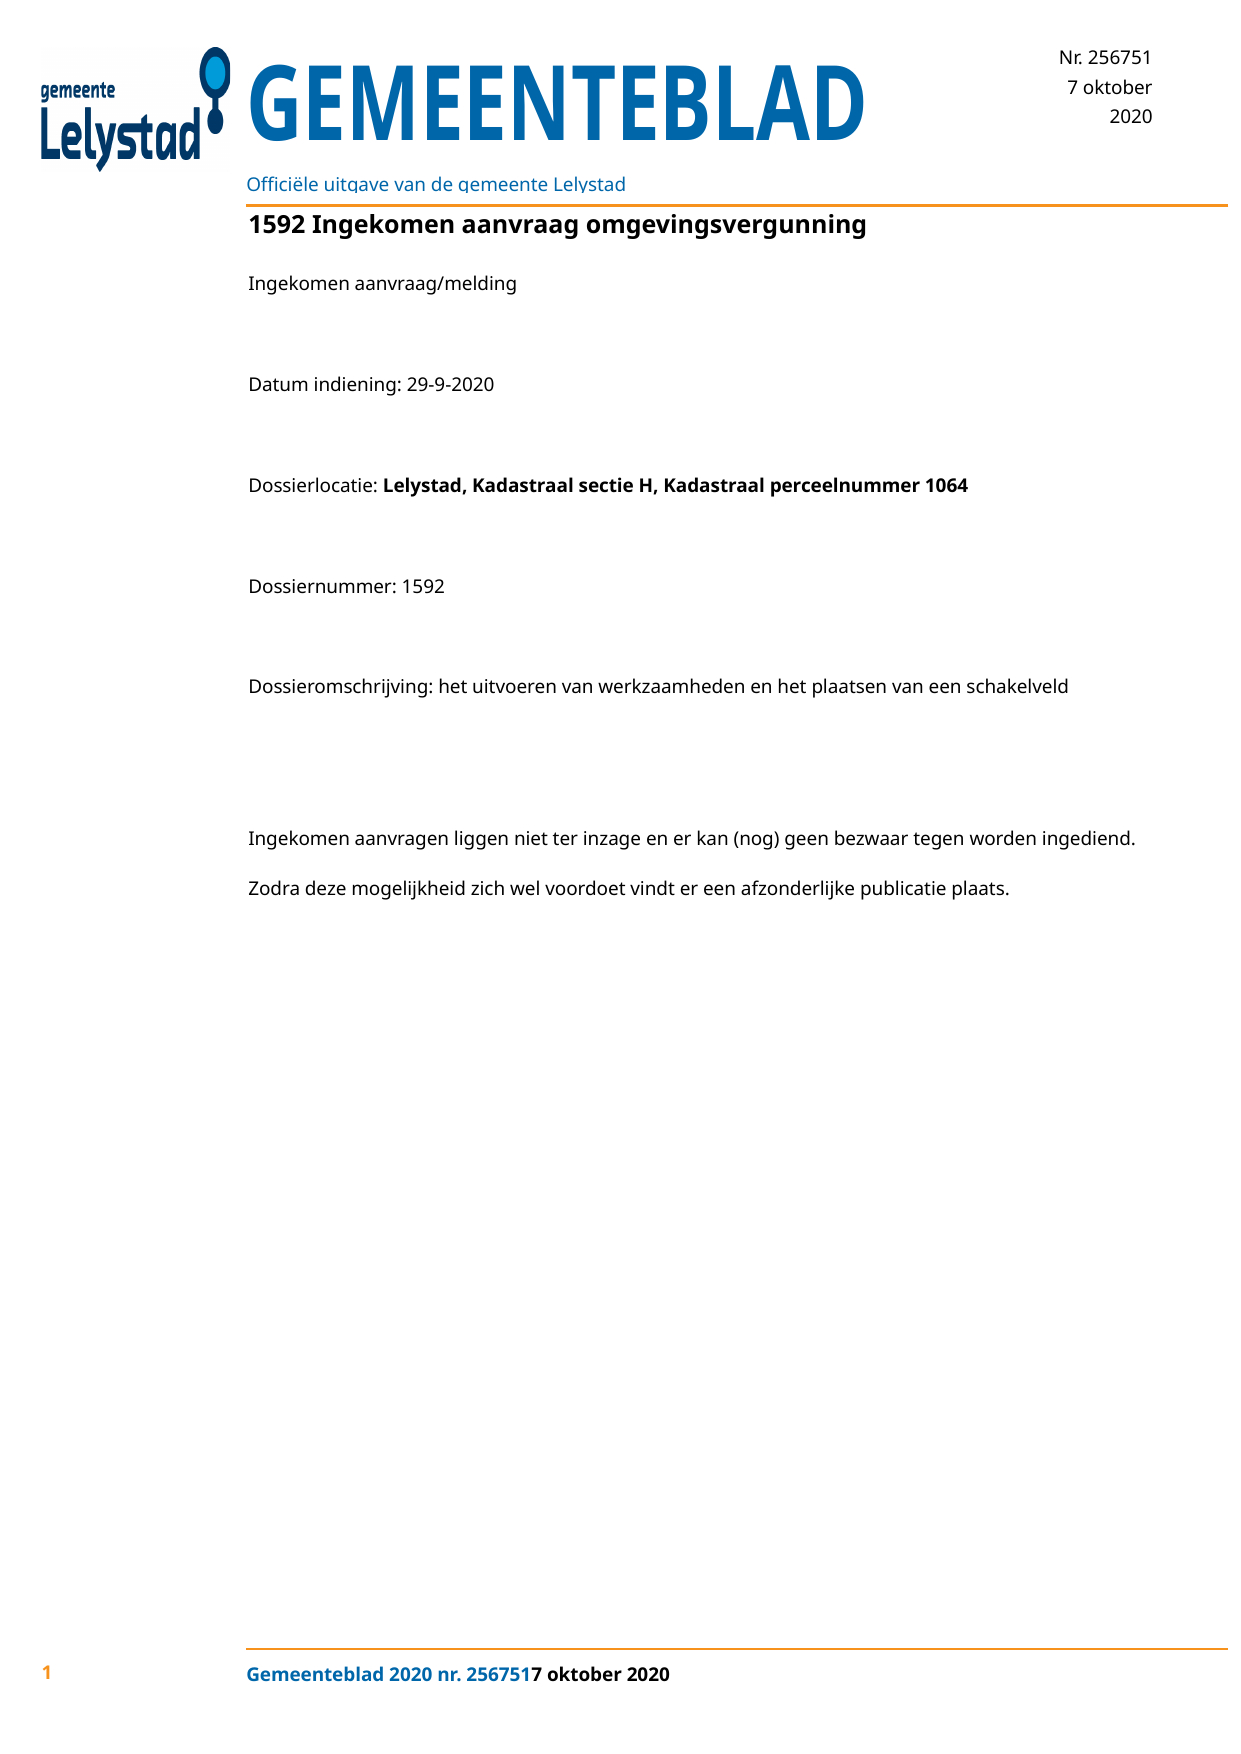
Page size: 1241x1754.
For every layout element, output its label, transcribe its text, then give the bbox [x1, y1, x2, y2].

text Dossiernummer: 1592 [248, 573, 1152, 598]
text Dossierlocatie: Lelystad, Kadastraal sectie H, Kadastraal perceelnummer 1064 [248, 472, 1152, 498]
text Zodra deze mogelijkheid zich wel voordoet vindt er een afzonderlijke publicatie plaats. [248, 875, 1152, 901]
text Ingekomen aanvragen liggen niet ter inzage en er kan (nog) geen bezwaar tegen worden ingediend. [248, 825, 1152, 851]
text Dossieromschrijving: het uitvoeren van werkzaamheden en het plaatsen van een schakelveld [248, 674, 1152, 699]
text Datum indiening: 29-9-2020 [248, 371, 1152, 397]
text 1592 Ingekomen aanvraag omgevingsvergunning [248, 207, 1152, 241]
text Ingekomen aanvraag/melding [248, 270, 1152, 296]
picture [41, 47, 231, 172]
